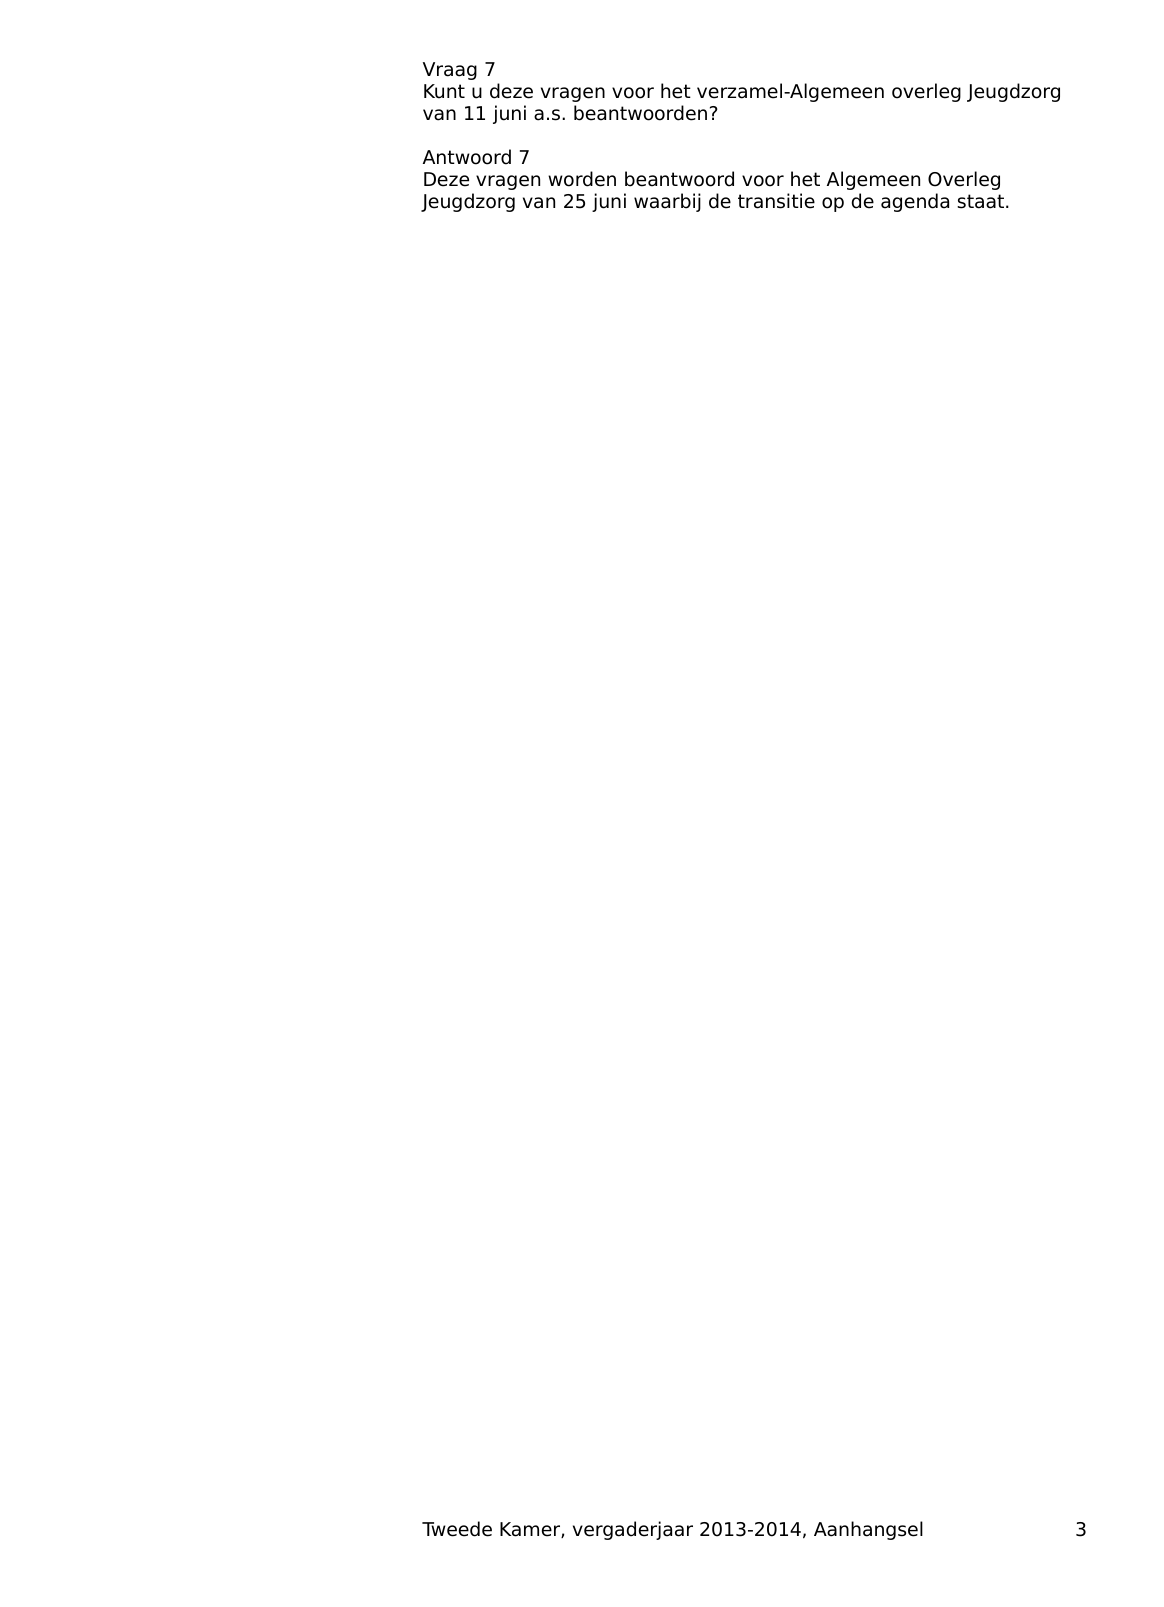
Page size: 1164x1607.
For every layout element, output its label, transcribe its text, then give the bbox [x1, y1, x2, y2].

text Kunt u deze vragen voor het verzamel-Algemeen overleg Jeugdzorg van 11 juni a.s. beantwoorden? [422, 81, 1087, 125]
text Deze vragen worden beantwoord voor het Algemeen Overleg Jeugdzorg van 25 juni waarbij de transitie op de agenda staat. [422, 169, 1087, 213]
text Vraag 7 [422, 59, 1087, 81]
text Antwoord 7 [422, 147, 1087, 169]
